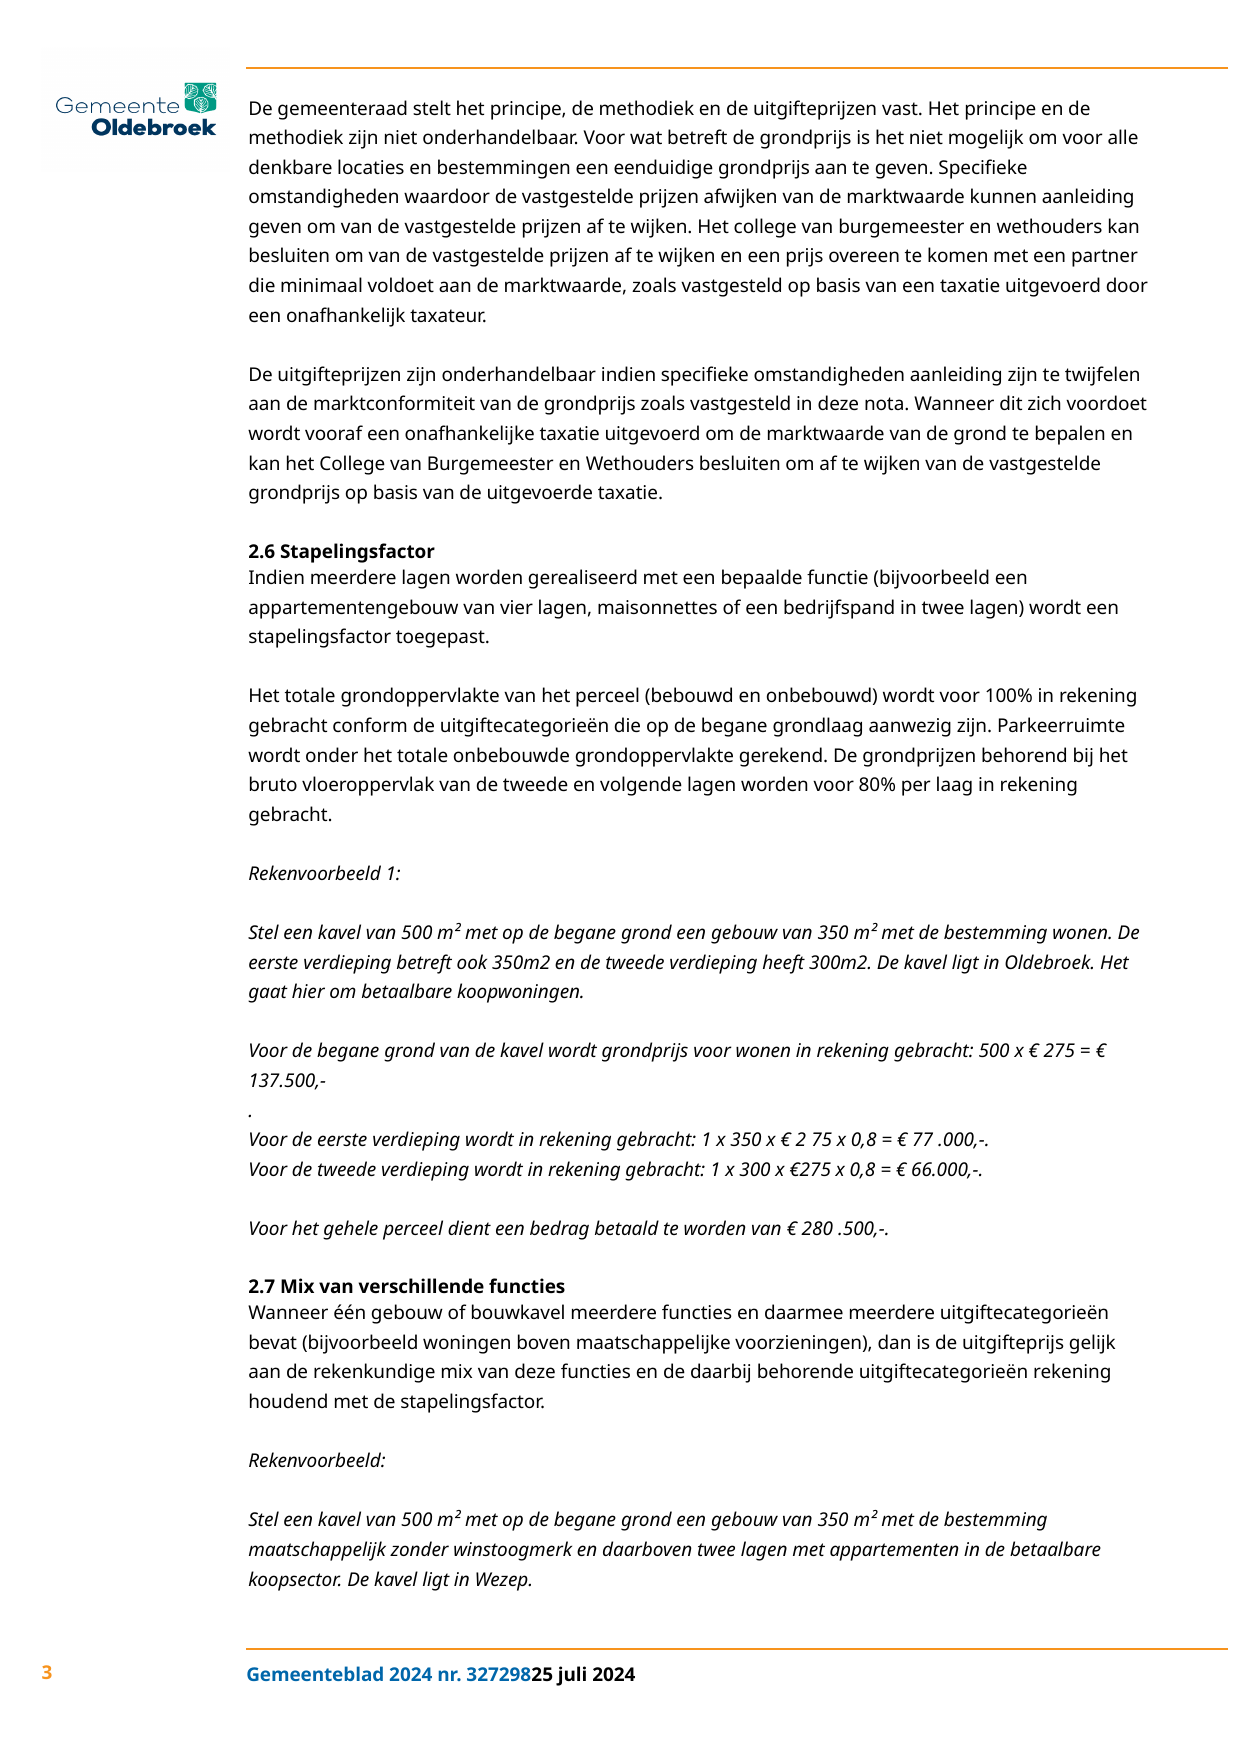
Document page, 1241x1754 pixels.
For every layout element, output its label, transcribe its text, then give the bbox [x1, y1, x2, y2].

text De uitgifteprijzen zijn onderhandelbaar indien specifieke omstandigheden aanleiding zijn te twijfelen aan de marktconformiteit van de grondprijs zoals vastgesteld in deze nota. Wanneer dit zich voordoet wordt vooraf een onafhankelijke taxatie uitgevoerd om de marktwaarde van de grond te bepalen en kan het College van Burgemeester en Wethouders besluiten om af te wijken van de vastgestelde grondprijs op basis van de uitgevoerde taxatie. [248, 361, 1152, 505]
text 2.7 Mix van verschillende functies [248, 1274, 1152, 1299]
text 2.6 Stapelingsfactor [248, 538, 1152, 564]
table_header Rekenvoorbeeld: Stel een kavel van 500 m² met op de begane grond een gebouw van 350 m² met de bestemming maatschappelijk zonder winstoogmerk en daarboven twee lagen met appartementen in de betaalbare koopsector. De kavel ligt in Wezep. [248, 1448, 1152, 1592]
text Wanneer één gebouw of bouwkavel meerdere functies en daarmee meerdere uitgiftecategorieën bevat (bijvoorbeeld woningen boven maatschappelijke voorzieningen), dan is de uitgifteprijs gelijk aan de rekenkundige mix van deze functies en de daarbij behorende uitgiftecategorieën rekening houdend met de stapelingsfactor. [248, 1299, 1152, 1414]
text De gemeenteraad stelt het principe, de methodiek en de uitgifteprijzen vast. Het principe en de methodiek zijn niet onderhandelbaar. Voor wat betreft de grondprijs is het niet mogelijk om voor alle denkbare locaties en bestemmingen een eenduidige grondprijs aan te geven. Specifieke omstandigheden waardoor de vastgestelde prijzen afwijken van de marktwaarde kunnen aanleiding geven om van de vastgestelde prijzen af te wijken. Het college van burgemeester en wethouders kan besluiten om van de vastgestelde prijzen af te wijken en een prijs overeen te komen met een partner die minimaal voldoet aan de marktwaarde, zoals vastgesteld op basis van een taxatie uitgevoerd door een onafhankelijk taxateur. [248, 95, 1152, 328]
text Het totale grondoppervlakte van het perceel (bebouwd en onbebouwd) wordt voor 100% in rekening gebracht conform de uitgiftecategorieën die op de begane grondlaag aanwezig zijn. Parkeerruimte wordt onder het totale onbebouwde grondoppervlakte gerekend. De grondprijzen behorend bij het bruto vloeroppervlak van de tweede en volgende lagen worden voor 80% per laag in rekening gebracht. [248, 683, 1152, 827]
text Indien meerdere lagen worden gerealiseerd met een bepaalde functie (bijvoorbeeld een appartementengebouw van vier lagen, maisonnettes of een bedrijfspand in twee lagen) wordt een stapelingsfactor toegepast. [248, 564, 1152, 649]
table_header Rekenvoorbeeld 1: Stel een kavel van 500 m² met op de begane grond een gebouw van 350 m² met de bestemming wonen. De eerste verdieping betreft ook 350m2 en de tweede verdieping heeft 300m2. De kavel ligt in Oldebroek. Het gaat hier om betaalbare koopwoningen. Voor de begane grond van de kavel wordt grondprijs voor wonen in rekening gebracht: 500 x € 275 = € 137.500,- . Voor de eerste verdieping wordt in rekening gebracht: 1 x 350 x € 2 75 x 0,8 = € 77 .000,-. Voor de tweede verdieping wordt in rekening gebracht: 1 x 300 x €275 x 0,8 = € 66.000,-. Voor het gehele perceel dient een bedrag betaald te worden van € 280 .500,-. [248, 860, 1152, 1241]
picture [41, 47, 231, 172]
